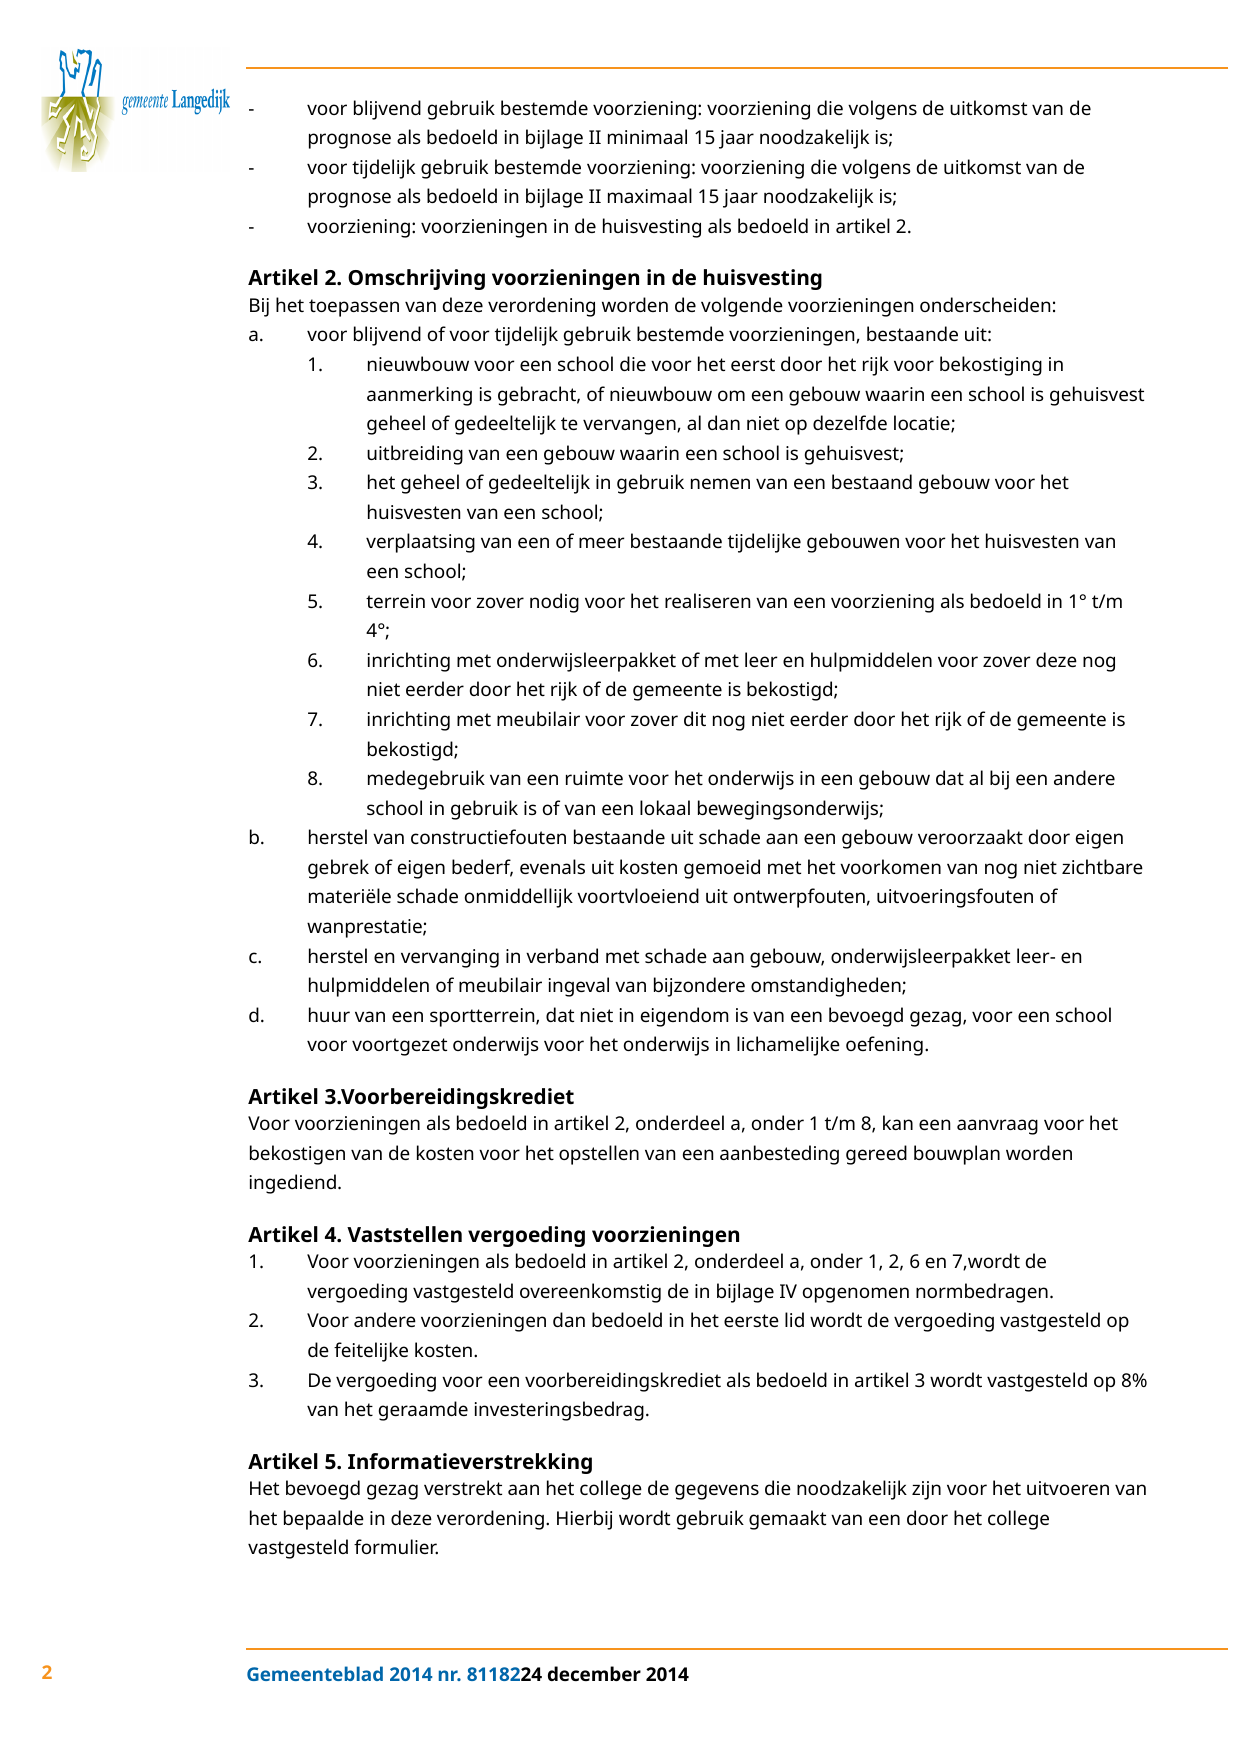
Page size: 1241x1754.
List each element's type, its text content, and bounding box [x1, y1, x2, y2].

list voorziening: voorzieningen in de huisvesting als bedoeld in artikel 2. [248, 213, 1152, 239]
list voor blijvend of voor tijdelijk gebruik bestemde voorzieningen, bestaande uit: [248, 322, 1152, 347]
list voor blijvend gebruik bestemde voorziening: voorziening die volgens de uitkomst van de prognose als bedoeld in bijlage II minimaal 15 jaar noodzakelijk is; [248, 95, 1152, 150]
list uitbreiding van een gebouw waarin een school is gehuisvest; [307, 440, 1152, 466]
list inrichting met onderwijsleerpakket of met leer en hulpmiddelen voor zover deze nog niet eerder door het rijk of de gemeente is bekostigd; [307, 647, 1152, 702]
list verplaatsing van een of meer bestaande tijdelijke gebouwen voor het huisvesten van een school; [307, 529, 1152, 584]
text Artikel 4. Vaststellen vergoeding voorzieningen [248, 1220, 1152, 1248]
list terrein voor zover nodig voor het realiseren van een voorziening als bedoeld in 1° t/m 4°; [307, 588, 1152, 643]
list voor tijdelijk gebruik bestemde voorziening: voorziening die volgens de uitkomst van de prognose als bedoeld in bijlage II maximaal 15 jaar noodzakelijk is; [248, 154, 1152, 209]
list Voor andere voorzieningen dan bedoeld in het eerste lid wordt de vergoeding vastgesteld op de feitelijke kosten. [248, 1308, 1152, 1363]
text Artikel 3.Voorbereidingskrediet [248, 1082, 1152, 1110]
text Bij het toepassen van deze verordening worden de volgende voorzieningen onderscheiden: [248, 292, 1152, 318]
list Voor voorzieningen als bedoeld in artikel 2, onderdeel a, onder 1, 2, 6 en 7,wordt de vergoeding vastgesteld overeenkomstig de in bijlage IV opgenomen normbedragen. [248, 1248, 1152, 1304]
text Het bevoegd gezag verstrekt aan het college de gegevens die noodzakelijk zijn voor het uitvoeren van het bepaalde in deze verordening. Hierbij wordt gebruik gemaakt van een door het college vastgesteld formulier. [248, 1475, 1152, 1560]
picture [41, 47, 231, 172]
text Artikel 2. Omschrijving voorzieningen in de huisvesting [248, 263, 1152, 292]
list het geheel of gedeeltelijk in gebruik nemen van een bestaand gebouw voor het huisvesten van een school; [307, 469, 1152, 525]
list De vergoeding voor een voorbereidingskrediet als bedoeld in artikel 3 wordt vastgesteld op 8% van het geraamde investeringsbedrag. [248, 1367, 1152, 1422]
list nieuwbouw voor een school die voor het eerst door het rijk voor bekostiging in aanmerking is gebracht, of nieuwbouw om een gebouw waarin een school is gehuisvest geheel of gedeeltelijk te vervangen, al dan niet op dezelfde locatie; [307, 351, 1152, 436]
list huur van een sportterrein, dat niet in eigendom is van een bevoegd gezag, voor een school voor voortgezet onderwijs voor het onderwijs in lichamelijke oefening. [248, 1002, 1152, 1057]
list herstel van constructiefouten bestaande uit schade aan een gebouw veroorzaakt door eigen gebrek of eigen bederf, evenals uit kosten gemoeid met het voorkomen van nog niet zichtbare materiële schade onmiddellijk voortvloeiend uit ontwerpfouten, uitvoeringsfouten of wanprestatie; [248, 824, 1152, 939]
list inrichting met meubilair voor zover dit nog niet eerder door het rijk of de gemeente is bekostigd; [307, 706, 1152, 761]
list herstel en vervanging in verband met schade aan gebouw, onderwijsleerpakket leer- en hulpmiddelen of meubilair ingeval van bijzondere omstandigheden; [248, 943, 1152, 998]
list medegebruik van een ruimte voor het onderwijs in een gebouw dat al bij een andere school in gebruik is of van een lokaal bewegingsonderwijs; [307, 765, 1152, 821]
text Voor voorzieningen als bedoeld in artikel 2, onderdeel a, onder 1 t/m 8, kan een aanvraag voor het bekostigen van de kosten voor het opstellen van een aanbesteding gereed bouwplan worden ingediend. [248, 1110, 1152, 1195]
text Artikel 5. Informatieverstrekking [248, 1447, 1152, 1475]
